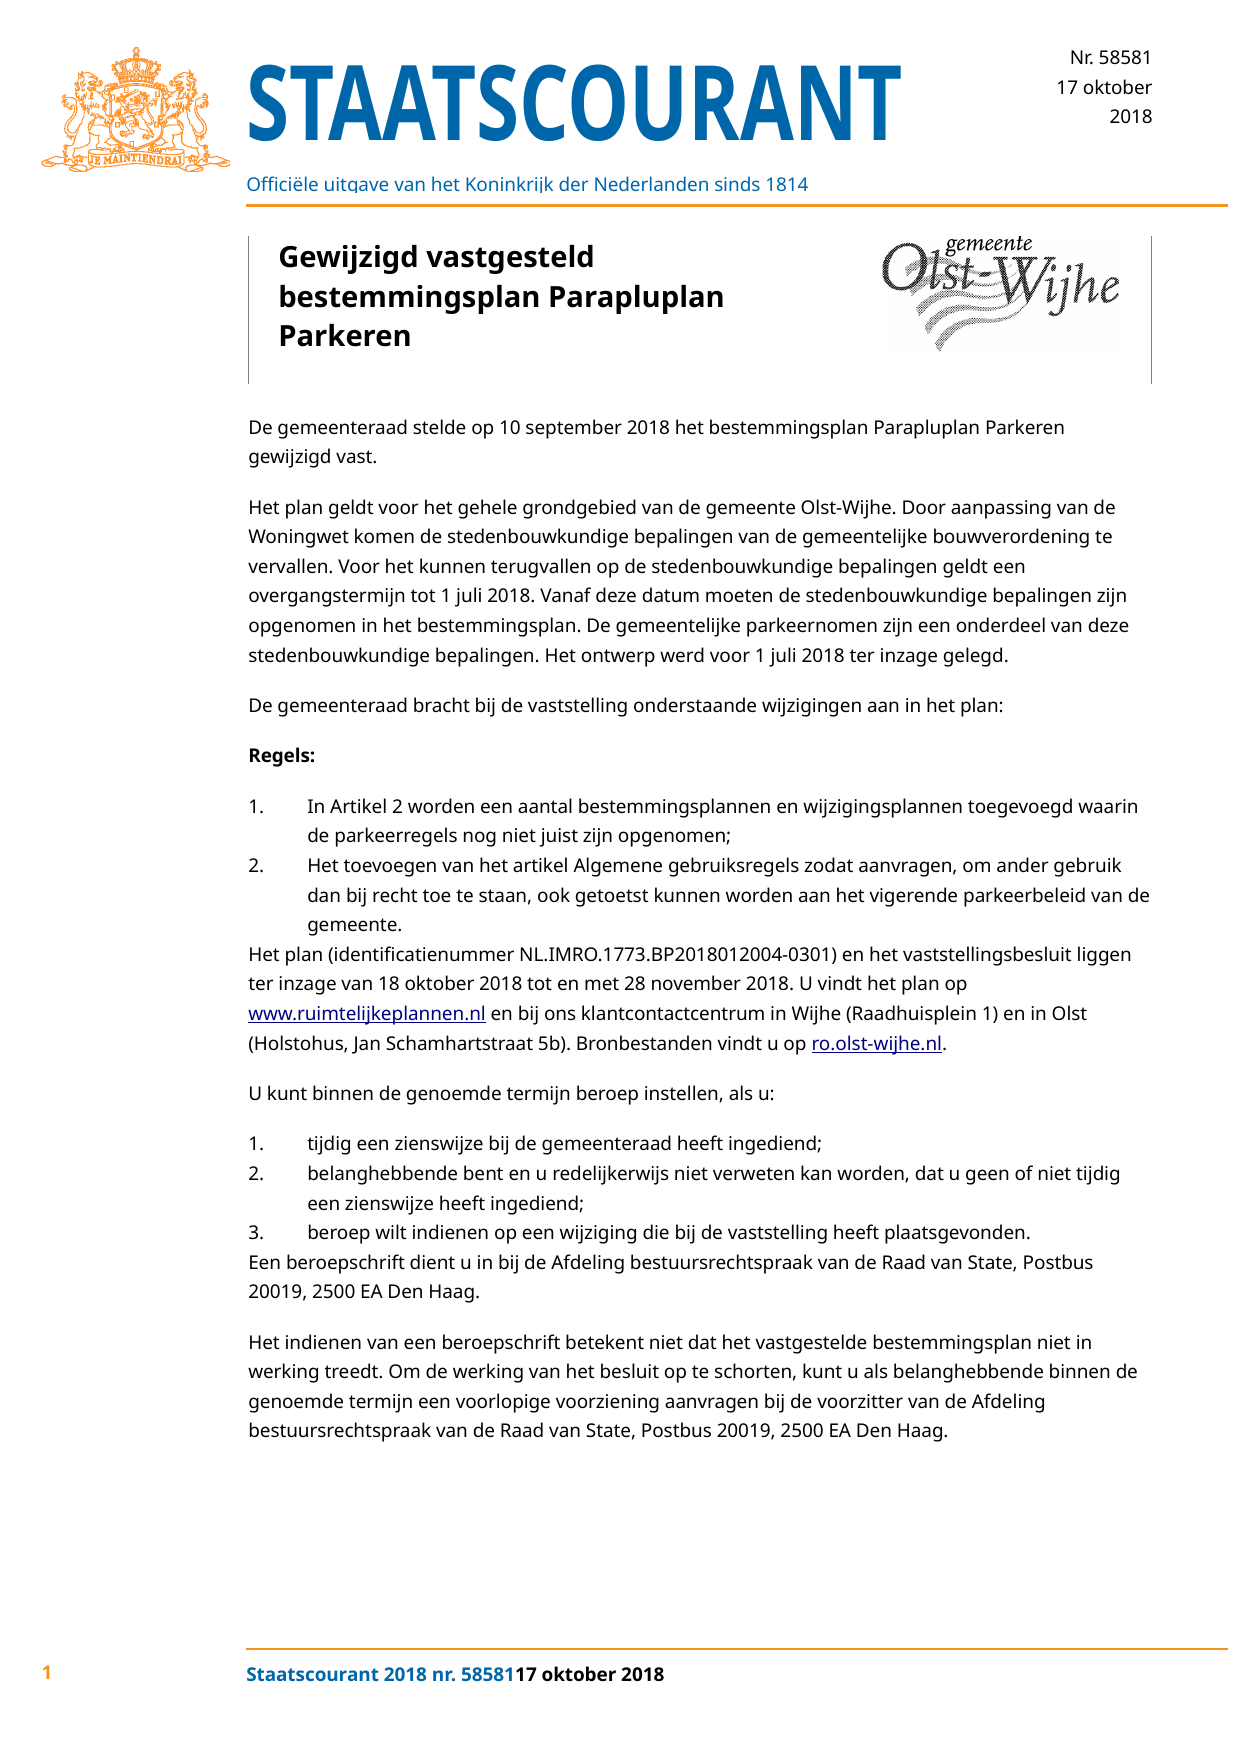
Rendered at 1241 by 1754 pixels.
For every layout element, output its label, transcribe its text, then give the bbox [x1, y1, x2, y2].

list tijdig een zienswijze bij de gemeenteraad heeft ingediend; [248, 1131, 1152, 1156]
text De gemeenteraad bracht bij de vaststelling onderstaande wijzigingen aan in het plan: [248, 692, 1152, 718]
picture [41, 47, 231, 172]
list beroep wilt indienen op een wijziging die bij de vaststelling heeft plaatsgevonden. [248, 1219, 1152, 1245]
text Een beroepschrift dient u in bij de Afdeling bestuursrechtspraak van de Raad van State, Postbus 20019, 2500 EA Den Haag. [248, 1249, 1152, 1304]
text Het plan geldt voor het gehele grondgebied van de gemeente Olst-Wijhe. Door aanpassing van de Woningwet komen de stedenbouwkundige bepalingen van de gemeentelijke bouwverordening te vervallen. Voor het kunnen terugvallen op de stedenbouwkundige bepalingen geldt een overgangstermijn tot 1 juli 2018. Vanaf deze datum moeten de stedenbouwkundige bepalingen zijn opgenomen in het bestemmingsplan. De gemeentelijke parkeernomen zijn een onderdeel van deze stedenbouwkundige bepalingen. Het ontwerp werd voor 1 juli 2018 ter inzage gelegd. [248, 494, 1152, 668]
text U kunt binnen de genoemde termijn beroep instellen, als u: [248, 1080, 1152, 1106]
table_header [850, 236, 1151, 384]
list In Artikel 2 worden een aantal bestemmingsplannen en wijzigingsplannen toegevoegd waarin de parkeerregels nog niet juist zijn opgenomen; [248, 793, 1152, 848]
list Het toevoegen van het artikel Algemene gebruiksregels zodat aanvragen, om ander gebruik dan bij recht toe te staan, ook getoetst kunnen worden aan het vigerende parkeerbeleid van de gemeente. [248, 852, 1152, 937]
text De gemeenteraad stelde op 10 september 2018 het bestemmingsplan Parapluplan Parkeren gewijzigd vast. [248, 414, 1152, 469]
text Regels: [248, 743, 1152, 768]
picture [882, 236, 1119, 352]
list belanghebbende bent en u redelijkerwijs niet verweten kan worden, dat u geen of niet tijdig een zienswijze heeft ingediend; [248, 1160, 1152, 1216]
table_header Gewijzigd vastgesteld bestemmingsplan Parapluplan Parkeren [249, 236, 850, 384]
text Het indienen van een beroepschrift betekent niet dat het vastgestelde bestemmingsplan niet in werking treedt. Om de werking van het besluit op te schorten, kunt u als belanghebbende binnen de genoemde termijn een voorlopige voorziening aanvragen bij de voorzitter van de Afdeling bestuursrechtspraak van de Raad van State, Postbus 20019, 2500 EA Den Haag. [248, 1329, 1152, 1443]
text Het plan (identificatienummer NL.IMRO.1773.BP2018012004-0301) en het vaststellingsbesluit liggen ter inzage van 18 oktober 2018 tot en met 28 november 2018. U vindt het plan op www.ruimtelijkeplannen.nl en bij ons klantcontactcentrum in Wijhe (Raadhuisplein 1) en in Olst (Holstohus, Jan Schamhartstraat 5b). Bronbestanden vindt u op ro.olst-wijhe.nl. [248, 941, 1152, 1056]
